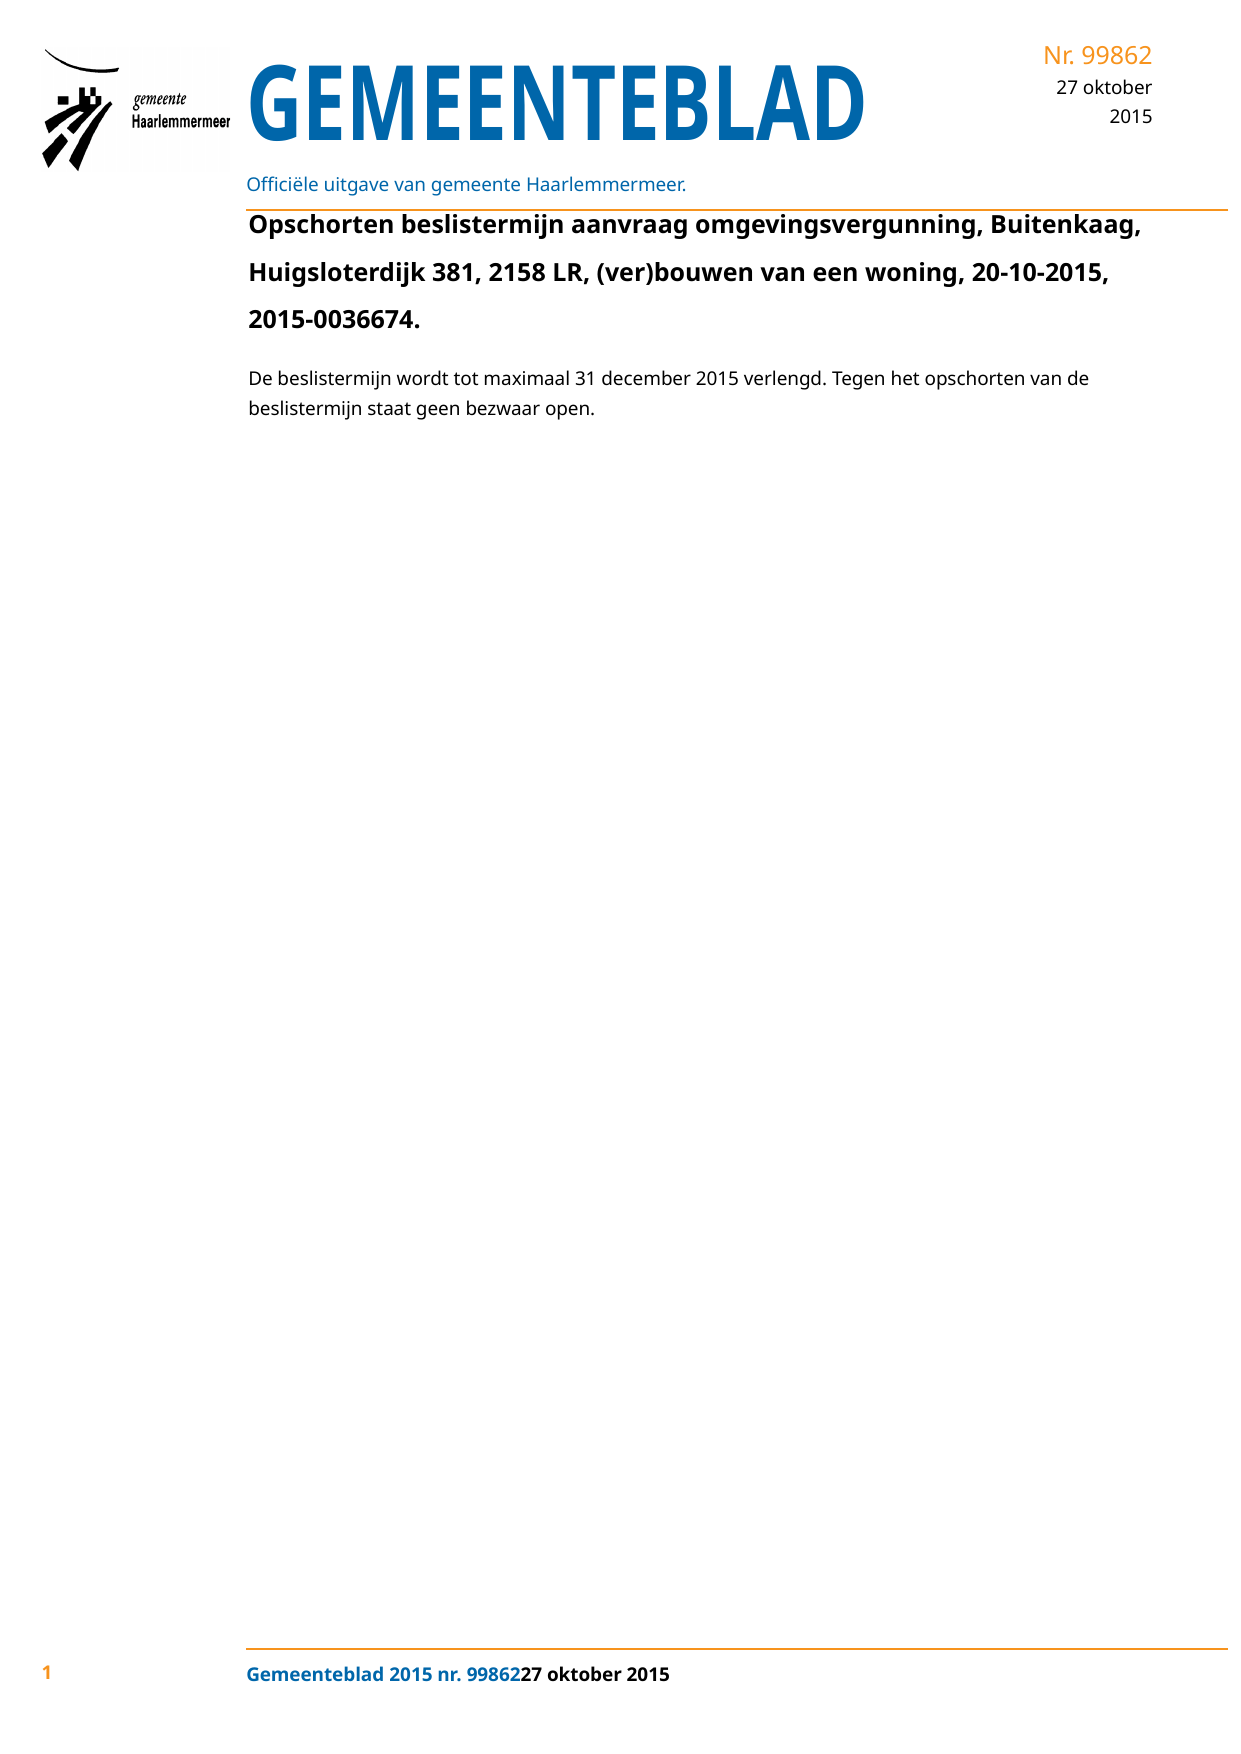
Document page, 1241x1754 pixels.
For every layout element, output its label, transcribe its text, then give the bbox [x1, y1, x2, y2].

picture [41, 47, 231, 172]
text Opschorten beslistermijn aanvraag omgevingsvergunning, Buitenkaag, Huigsloterdijk 381, 2158 LR, (ver)bouwen van een woning, 20-10-2015, 2015-0036674. [248, 211, 1152, 336]
text De beslistermijn wordt tot maximaal 31 december 2015 verlengd. Tegen het opschorten van de beslistermijn staat geen bezwaar open. [248, 366, 1152, 421]
